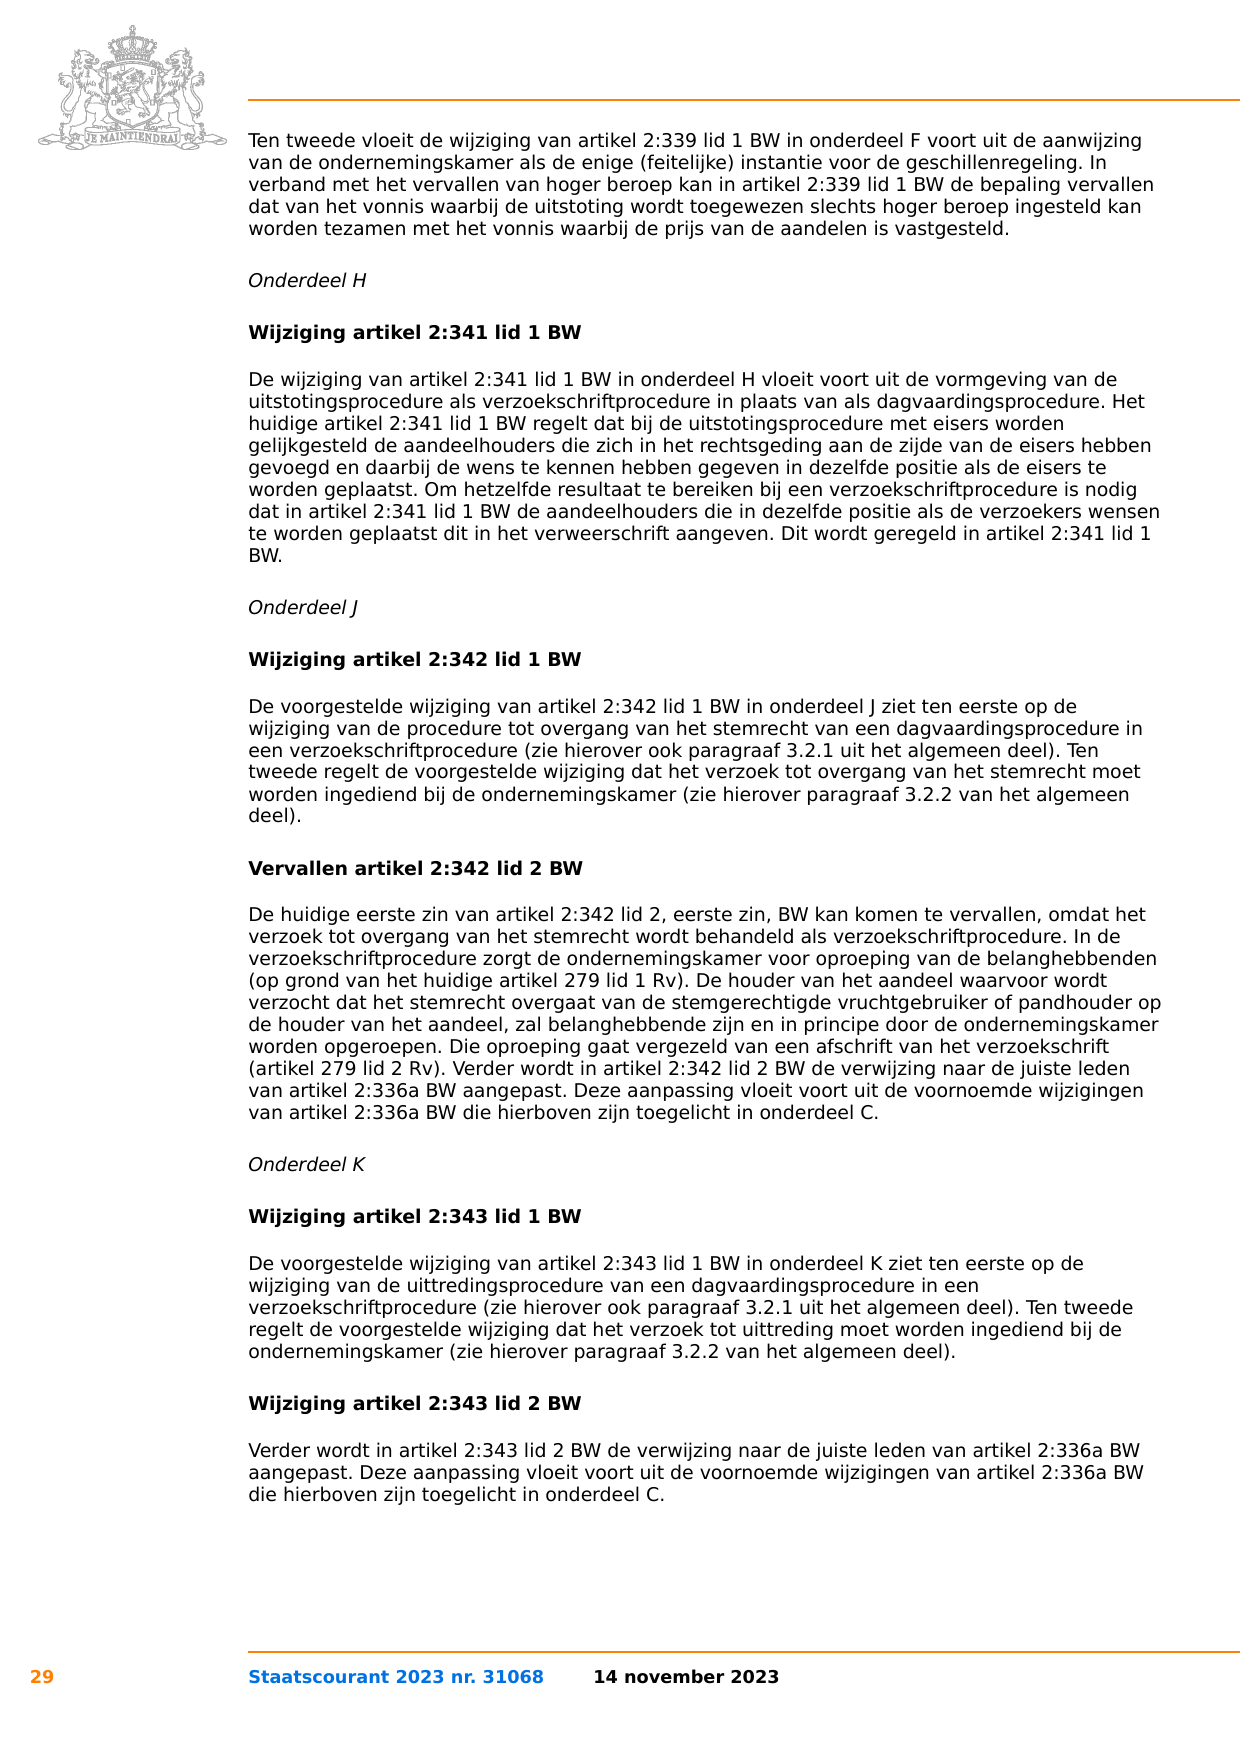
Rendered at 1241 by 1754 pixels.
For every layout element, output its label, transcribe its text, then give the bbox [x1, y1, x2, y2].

picture [38, 25, 227, 150]
text De huidige eerste zin van artikel 2:342 lid 2, eerste zin, BW kan komen te vervallen, omdat het verzoek tot overgang van het stemrecht wordt behandeld als verzoekschriftprocedure. In de verzoekschriftprocedure zorgt de ondernemingskamer voor oproeping van de belanghebbenden (op grond van het huidige artikel 279 lid 1 Rv). De houder van het aandeel waarvoor wordt verzocht dat het stemrecht overgaat van de stemgerechtigde vruchtgebruiker of pandhouder op de houder van het aandeel, zal belanghebbende zijn en in principe door de ondernemingskamer worden opgeroepen. Die oproeping gaat vergezeld van een afschrift van het verzoekschrift (artikel 279 lid 2 Rv). Verder wordt in artikel 2:342 lid 2 BW de verwijzing naar de juiste leden van artikel 2:336a BW aangepast. Deze aanpassing vloeit voort uit de voornoemde wijzigingen van artikel 2:336a BW die hierboven zijn toegelicht in onderdeel C. [248, 904, 1163, 1124]
subtitle Onderdeel J [248, 597, 1163, 618]
subtitle Wijziging artikel 2:342 lid 1 BW [248, 648, 1163, 671]
text De voorgestelde wijziging van artikel 2:343 lid 1 BW in onderdeel K ziet ten eerste op de wijziging van de uittredingsprocedure van een dagvaardingsprocedure in een verzoekschriftprocedure (zie hierover ook paragraaf 3.2.1 uit het algemeen deel). Ten tweede regelt de voorgestelde wijziging dat het verzoek tot uittreding moet worden ingediend bij de ondernemingskamer (zie hierover paragraaf 3.2.2 van het algemeen deel). [248, 1253, 1163, 1363]
subtitle Vervallen artikel 2:342 lid 2 BW [248, 857, 1163, 879]
text Verder wordt in artikel 2:343 lid 2 BW de verwijzing naar de juiste leden van artikel 2:336a BW aangepast. Deze aanpassing vloeit voort uit de voornoemde wijzigingen van artikel 2:336a BW die hierboven zijn toegelicht in onderdeel C. [248, 1440, 1163, 1506]
subtitle Onderdeel H [248, 270, 1163, 292]
text Ten tweede vloeit de wijziging van artikel 2:339 lid 1 BW in onderdeel F voort uit de aanwijzing van de ondernemingskamer als de enige (feitelijke) instantie voor de geschillenregeling. In verband met het vervallen van hoger beroep kan in artikel 2:339 lid 1 BW de bepaling vervallen dat van het vonnis waarbij de uitstoting wordt toegewezen slechts hoger beroep ingesteld kan worden tezamen met het vonnis waarbij de prijs van de aandelen is vastgesteld. [248, 130, 1163, 240]
text De wijziging van artikel 2:341 lid 1 BW in onderdeel H vloeit voort uit de vormgeving van de uitstotingsprocedure als verzoekschriftprocedure in plaats van als dagvaardingsprocedure. Het huidige artikel 2:341 lid 1 BW regelt dat bij de uitstotingsprocedure met eisers worden gelijkgesteld de aandeelhouders die zich in het rechtsgeding aan de zijde van de eisers hebben gevoegd en daarbij de wens te kennen hebben gegeven in dezelfde positie als de eisers te worden geplaatst. Om hetzelfde resultaat te bereiken bij een verzoekschriftprocedure is nodig dat in artikel 2:341 lid 1 BW de aandeelhouders die in dezelfde positie als de verzoekers wensen te worden geplaatst dit in het verweerschrift aangeven. Dit wordt geregeld in artikel 2:341 lid 1 BW. [248, 369, 1163, 567]
subtitle Wijziging artikel 2:343 lid 2 BW [248, 1393, 1163, 1415]
text De voorgestelde wijziging van artikel 2:342 lid 1 BW in onderdeel J ziet ten eerste op de wijziging van de procedure tot overgang van het stemrecht van een dagvaardingsprocedure in een verzoekschriftprocedure (zie hierover ook paragraaf 3.2.1 uit het algemeen deel). Ten tweede regelt de voorgestelde wijziging dat het verzoek tot overgang van het stemrecht moet worden ingediend bij de ondernemingskamer (zie hierover paragraaf 3.2.2 van het algemeen deel). [248, 696, 1163, 827]
subtitle Wijziging artikel 2:343 lid 1 BW [248, 1206, 1163, 1228]
subtitle Onderdeel K [248, 1154, 1163, 1176]
subtitle Wijziging artikel 2:341 lid 1 BW [248, 322, 1163, 344]
